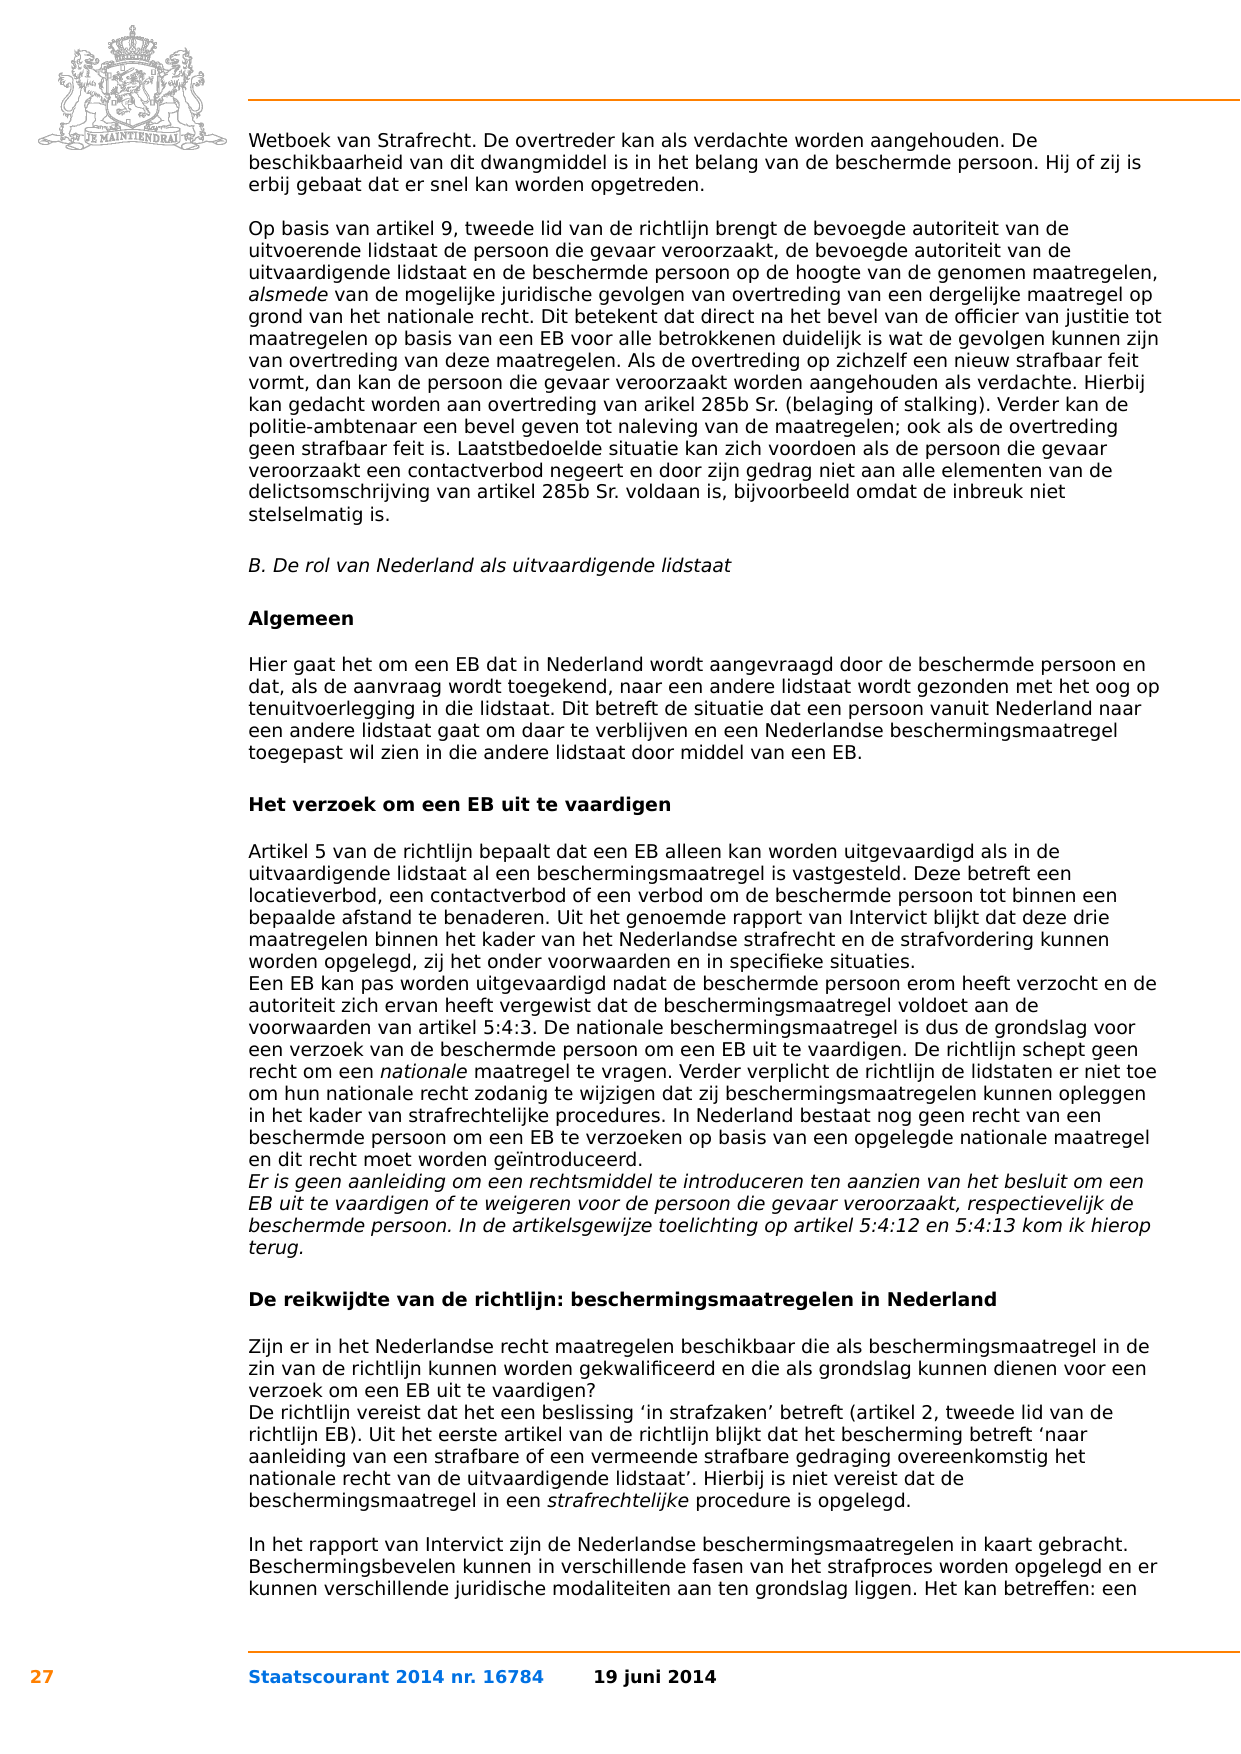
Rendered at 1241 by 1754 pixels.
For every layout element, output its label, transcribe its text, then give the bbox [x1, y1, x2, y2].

text Hier gaat het om een EB dat in Nederland wordt aangevraagd door de beschermde persoon en dat, als de aanvraag wordt toegekend, naar een andere lidstaat wordt gezonden met het oog op tenuitvoerlegging in die lidstaat. Dit betreft de situatie dat een persoon vanuit Nederland naar een andere lidstaat gaat om daar te verblijven en een Nederlandse beschermingsmaatregel toegepast wil zien in die andere lidstaat door middel van een EB. [248, 654, 1163, 764]
text Artikel 5 van de richtlijn bepaalt dat een EB alleen kan worden uitgevaardigd als in de uitvaardigende lidstaat al een beschermingsmaatregel is vastgesteld. Deze betreft een locatieverbod, een contactverbod of een verbod om de beschermde persoon tot binnen een bepaalde afstand te benaderen. Uit het genoemde rapport van Intervict blijkt dat deze drie maatregelen binnen het kader van het Nederlandse strafrecht en de strafvordering kunnen worden opgelegd, zij het onder voorwaarden en in specifieke situaties. [248, 841, 1163, 973]
text Een EB kan pas worden uitgevaardigd nadat de beschermde persoon erom heeft verzocht en de autoriteit zich ervan heeft vergewist dat de beschermingsmaatregel voldoet aan de voorwaarden van artikel 5:4:3. De nationale beschermingsmaatregel is dus de grondslag voor een verzoek van de beschermde persoon om een EB uit te vaardigen. De richtlijn schept geen recht om een nationale maatregel te vragen. Verder verplicht de richtlijn de lidstaten er niet toe om hun nationale recht zodanig te wijzigen dat zij beschermingsmaatregelen kunnen opleggen in het kader van strafrechtelijke procedures. In Nederland bestaat nog geen recht van een beschermde persoon om een EB te verzoeken op basis van een opgelegde nationale maatregel en dit recht moet worden geïntroduceerd. [248, 973, 1163, 1171]
text Wetboek van Strafrecht. De overtreder kan als verdachte worden aangehouden. De beschikbaarheid van dit dwangmiddel is in het belang van de beschermde persoon. Hij of zij is erbij gebaat dat er snel kan worden opgetreden. [248, 130, 1163, 196]
picture [38, 25, 227, 150]
subtitle De reikwijdte van de richtlijn: beschermingsmaatregelen in Nederland [248, 1289, 1163, 1311]
subtitle B. De rol van Nederland als uitvaardigende lidstaat [248, 555, 1163, 577]
text Zijn er in het Nederlandse recht maatregelen beschikbaar die als beschermingsmaatregel in de zin van de richtlijn kunnen worden gekwalificeerd en die als grondslag kunnen dienen voor een verzoek om een EB uit te vaardigen? [248, 1336, 1163, 1402]
subtitle Het verzoek om een EB uit te vaardigen [248, 794, 1163, 816]
text Op basis van artikel 9, tweede lid van de richtlijn brengt de bevoegde autoriteit van de uitvoerende lidstaat de persoon die gevaar veroorzaakt, de bevoegde autoriteit van de uitvaardigende lidstaat en de beschermde persoon op de hoogte van de genomen maatregelen, alsmede van de mogelijke juridische gevolgen van overtreding van een dergelijke maatregel op grond van het nationale recht. Dit betekent dat direct na het bevel van de officier van justitie tot maatregelen op basis van een EB voor alle betrokkenen duidelijk is wat de gevolgen kunnen zijn van overtreding van deze maatregelen. Als de overtreding op zichzelf een nieuw strafbaar feit vormt, dan kan de persoon die gevaar veroorzaakt worden aangehouden als verdachte. Hierbij kan gedacht worden aan overtreding van arikel 285b Sr. (belaging of stalking). Verder kan de politie-ambtenaar een bevel geven tot naleving van de maatregelen; ook als de overtreding geen strafbaar feit is. Laatstbedoelde situatie kan zich voordoen als de persoon die gevaar veroorzaakt een contactverbod negeert en door zijn gedrag niet aan alle elementen van de delictsomschrijving van artikel 285b Sr. voldaan is, bijvoorbeeld omdat de inbreuk niet stelselmatig is. [248, 218, 1163, 525]
text Er is geen aanleiding om een rechtsmiddel te introduceren ten aanzien van het besluit om een EB uit te vaardigen of te weigeren voor de persoon die gevaar veroorzaakt, respectievelijk de beschermde persoon. In de artikelsgewijze toelichting op artikel 5:4:12 en 5:4:13 kom ik hierop terug. [248, 1171, 1163, 1259]
text De richtlijn vereist dat het een beslissing ‘in strafzaken’ betreft (artikel 2, tweede lid van de richtlijn EB). Uit het eerste artikel van de richtlijn blijkt dat het bescherming betreft ‘naar aanleiding van een strafbare of een vermeende strafbare gedraging overeenkomstig het nationale recht van de uitvaardigende lidstaat’. Hierbij is niet vereist dat de beschermingsmaatregel in een strafrechtelijke procedure is opgelegd. [248, 1402, 1163, 1512]
text In het rapport van Intervict zijn de Nederlandse beschermingsmaatregelen in kaart gebracht. Beschermingsbevelen kunnen in verschillende fasen van het strafproces worden opgelegd en er kunnen verschillende juridische modaliteiten aan ten grondslag liggen. Het kan betreffen: een [248, 1533, 1163, 1599]
subtitle Algemeen [248, 607, 1163, 629]
